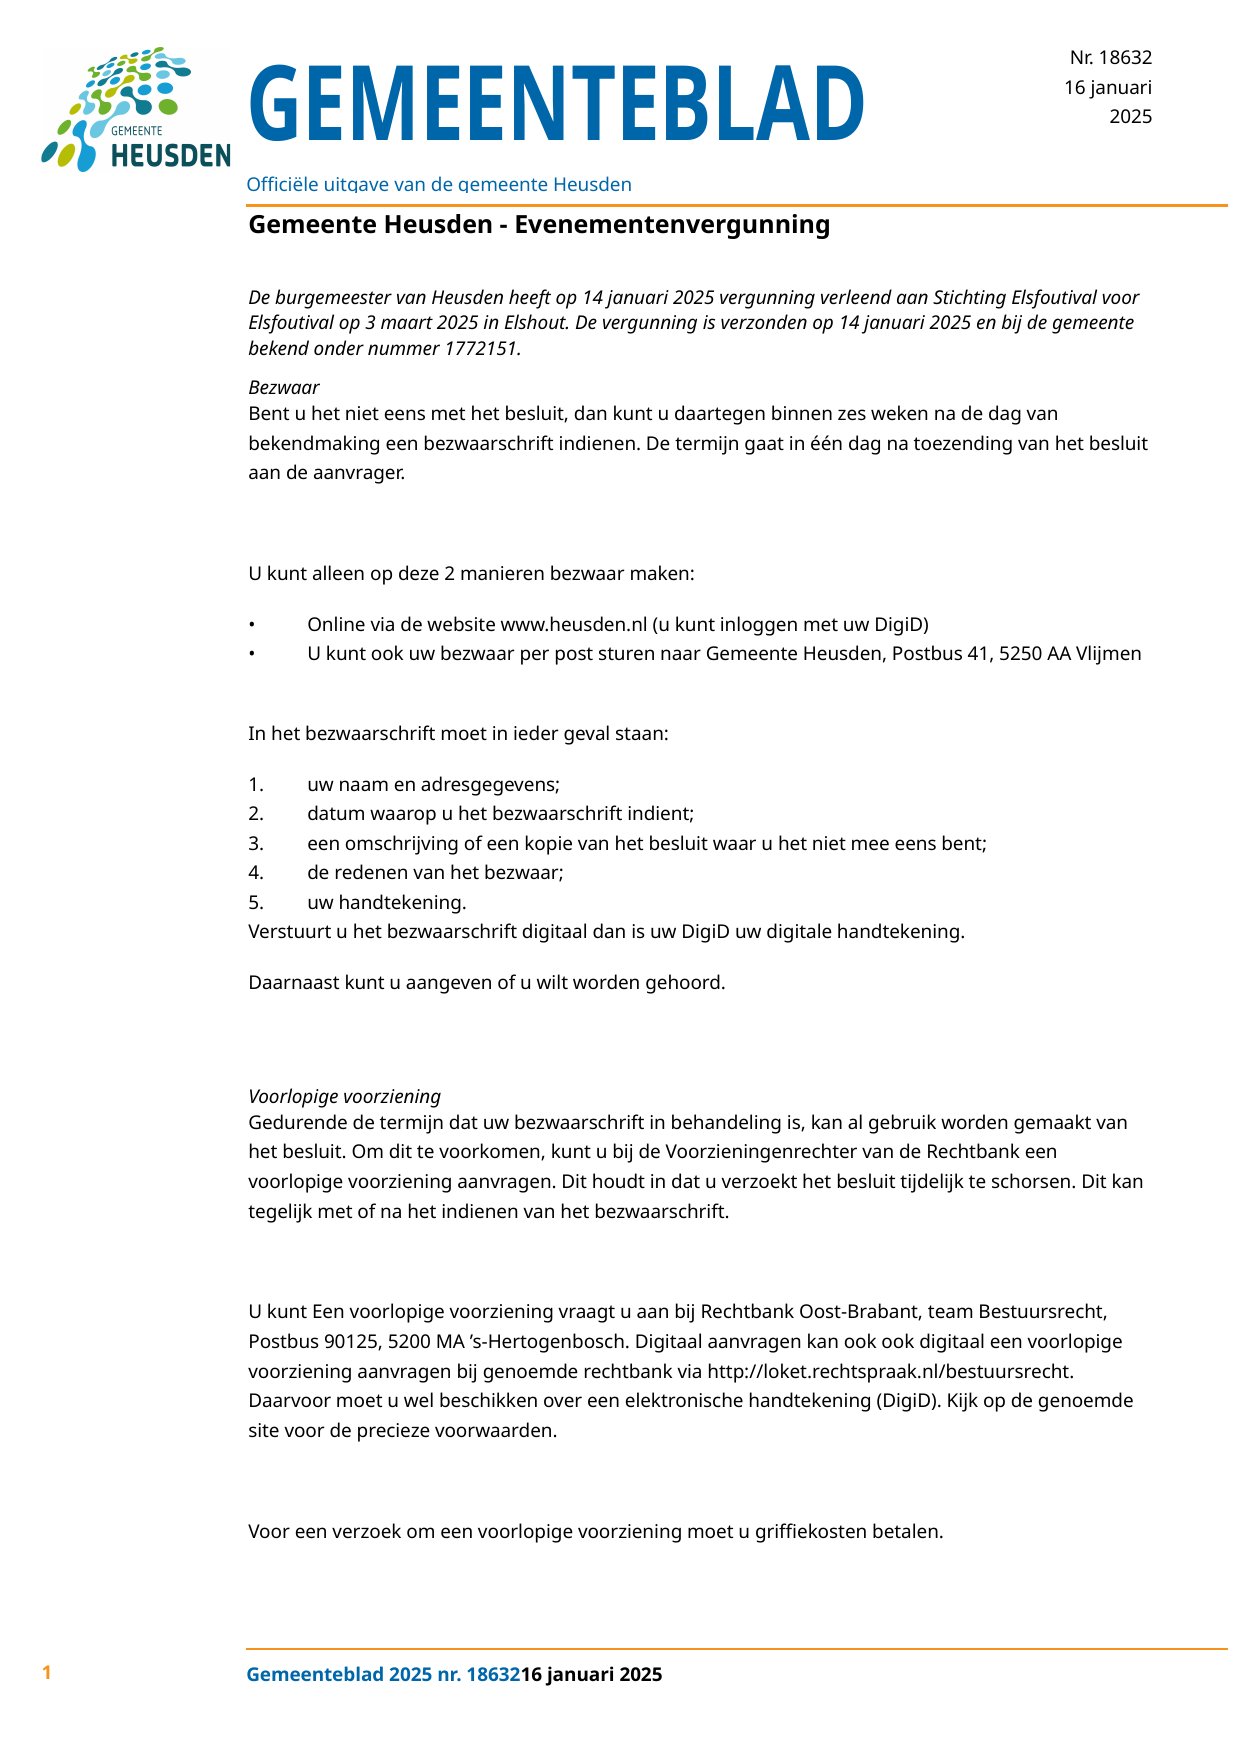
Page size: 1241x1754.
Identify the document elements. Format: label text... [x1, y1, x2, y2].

list U kunt ook uw bezwaar per post sturen naar Gemeente Heusden, Postbus 41, 5250 AA Vlijmen [248, 640, 1152, 666]
list de redenen van het bezwaar; [248, 859, 1152, 885]
text U kunt alleen op deze 2 manieren bezwaar maken: [248, 560, 1152, 586]
text Verstuurt u het bezwaarschrift digitaal dan is uw DigiD uw digitale handtekening. [248, 919, 1152, 944]
list uw handtekening. [248, 889, 1152, 915]
text Daarnaast kunt u aangeven of u wilt worden gehoord. [248, 969, 1152, 995]
text Gemeente Heusden - Evenementenvergunning [248, 207, 1152, 241]
text Voor een verzoek om een voorlopige voorziening moet u griffiekosten betalen. [248, 1518, 1152, 1544]
text Bezwaar [248, 374, 1152, 400]
list Online via de website www.heusden.nl (u kunt inloggen met uw DigiD) [248, 611, 1152, 636]
text De burgemeester van Heusden heeft op 14 januari 2025 vergunning verleend aan Stichting Elsfoutival voor Elsfoutival op 3 maart 2025 in Elshout. De vergunning is verzonden op 14 januari 2025 en bij de gemeente bekend onder nummer 1772151. [248, 284, 1152, 361]
list uw naam en adresgegevens; [248, 771, 1152, 796]
text Gedurende de termijn dat uw bezwaarschrift in behandeling is, kan al gebruik worden gemaakt van het besluit. Om dit te voorkomen, kunt u bij de Voorzieningenrechter van de Rechtbank een voorlopige voorziening aanvragen. Dit houdt in dat u verzoekt het besluit tijdelijk te schorsen. Dit kan tegelijk met of na het indienen van het bezwaarschrift. [248, 1109, 1152, 1224]
text Voorlopige voorziening [248, 1083, 1152, 1109]
list een omschrijving of een kopie van het besluit waar u het niet mee eens bent; [248, 830, 1152, 856]
picture [41, 47, 231, 172]
text Bent u het niet eens met het besluit, dan kunt u daartegen binnen zes weken na de dag van bekendmaking een bezwaarschrift indienen. De termijn gaat in één dag na toezending van het besluit aan de aanvrager. [248, 400, 1152, 485]
text U kunt Een voorlopige voorziening vraagt u aan bij Rechtbank Oost-Brabant, team Bestuursrecht, Postbus 90125, 5200 MA ’s-Hertogenbosch. Digitaal aanvragen kan ook ook digitaal een voorlopige voorziening aanvragen bij genoemde rechtbank via http://loket.rechtspraak.nl/bestuursrecht. Daarvoor moet u wel beschikken over een elektronische handtekening (DigiD). Kijk op de genoemde site voor de precieze voorwaarden. [248, 1299, 1152, 1443]
text In het bezwaarschrift moet in ieder geval staan: [248, 720, 1152, 746]
list datum waarop u het bezwaarschrift indient; [248, 800, 1152, 826]
